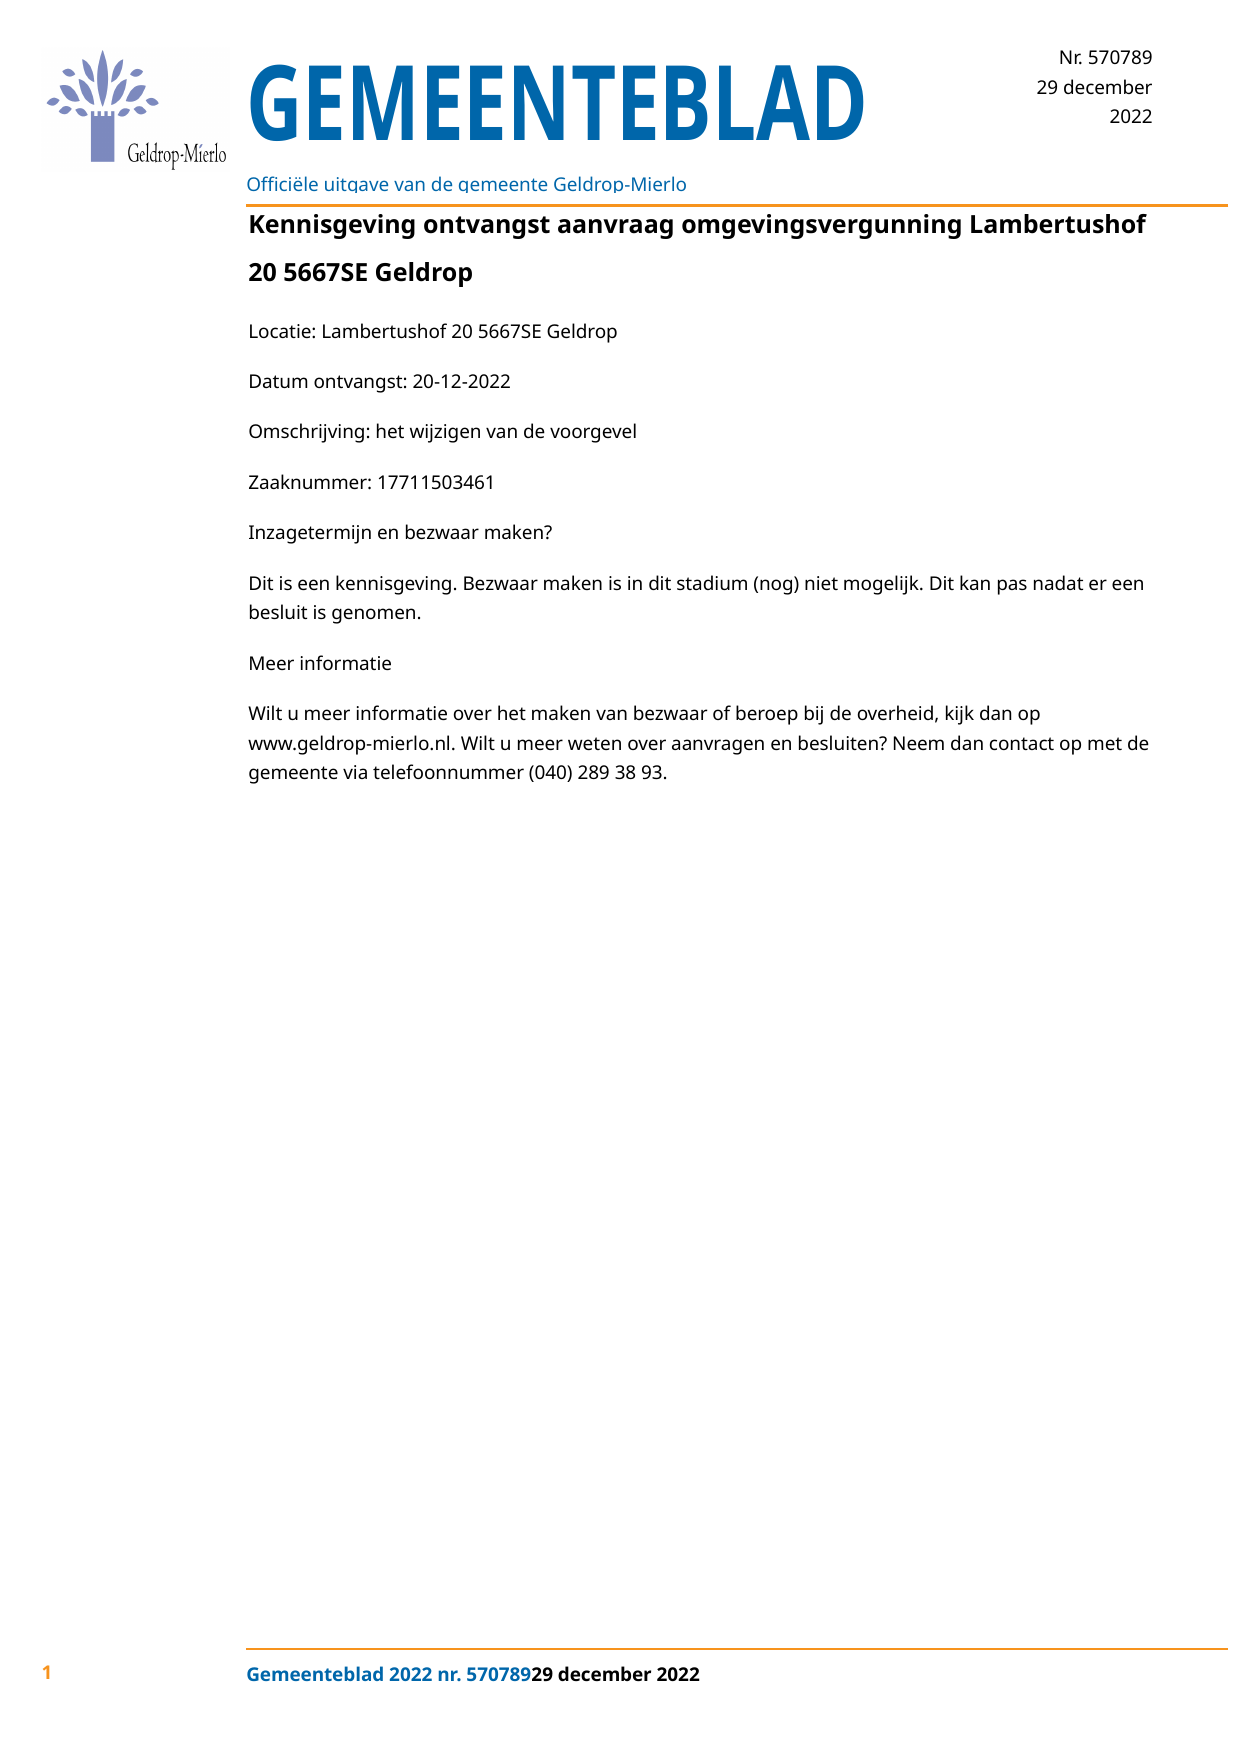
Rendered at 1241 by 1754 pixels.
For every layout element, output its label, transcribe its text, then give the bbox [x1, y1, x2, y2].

text Meer informatie [248, 650, 1152, 676]
text Wilt u meer informatie over het maken van bezwaar of beroep bij de overheid, kijk dan op www.geldrop-mierlo.nl. Wilt u meer weten over aanvragen en besluiten? Neem dan contact op met de gemeente via telefoonnummer (040) 289 38 93. [248, 700, 1152, 785]
text Dit is een kennisgeving. Bezwaar maken is in dit stadium (nog) niet mogelijk. Dit kan pas nadat er een besluit is genomen. [248, 570, 1152, 625]
text Datum ontvangst: 20-12-2022 [248, 368, 1152, 394]
text Kennisgeving ontvangst aanvraag omgevingsvergunning Lambertushof 20 5667SE Geldrop [248, 207, 1152, 288]
text Omschrijving: het wijzigen van de voorgevel [248, 419, 1152, 444]
text Zaaknummer: 17711503461 [248, 469, 1152, 495]
text Locatie: Lambertushof 20 5667SE Geldrop [248, 318, 1152, 344]
picture [41, 47, 231, 172]
text Inzagetermijn en bezwaar maken? [248, 519, 1152, 545]
